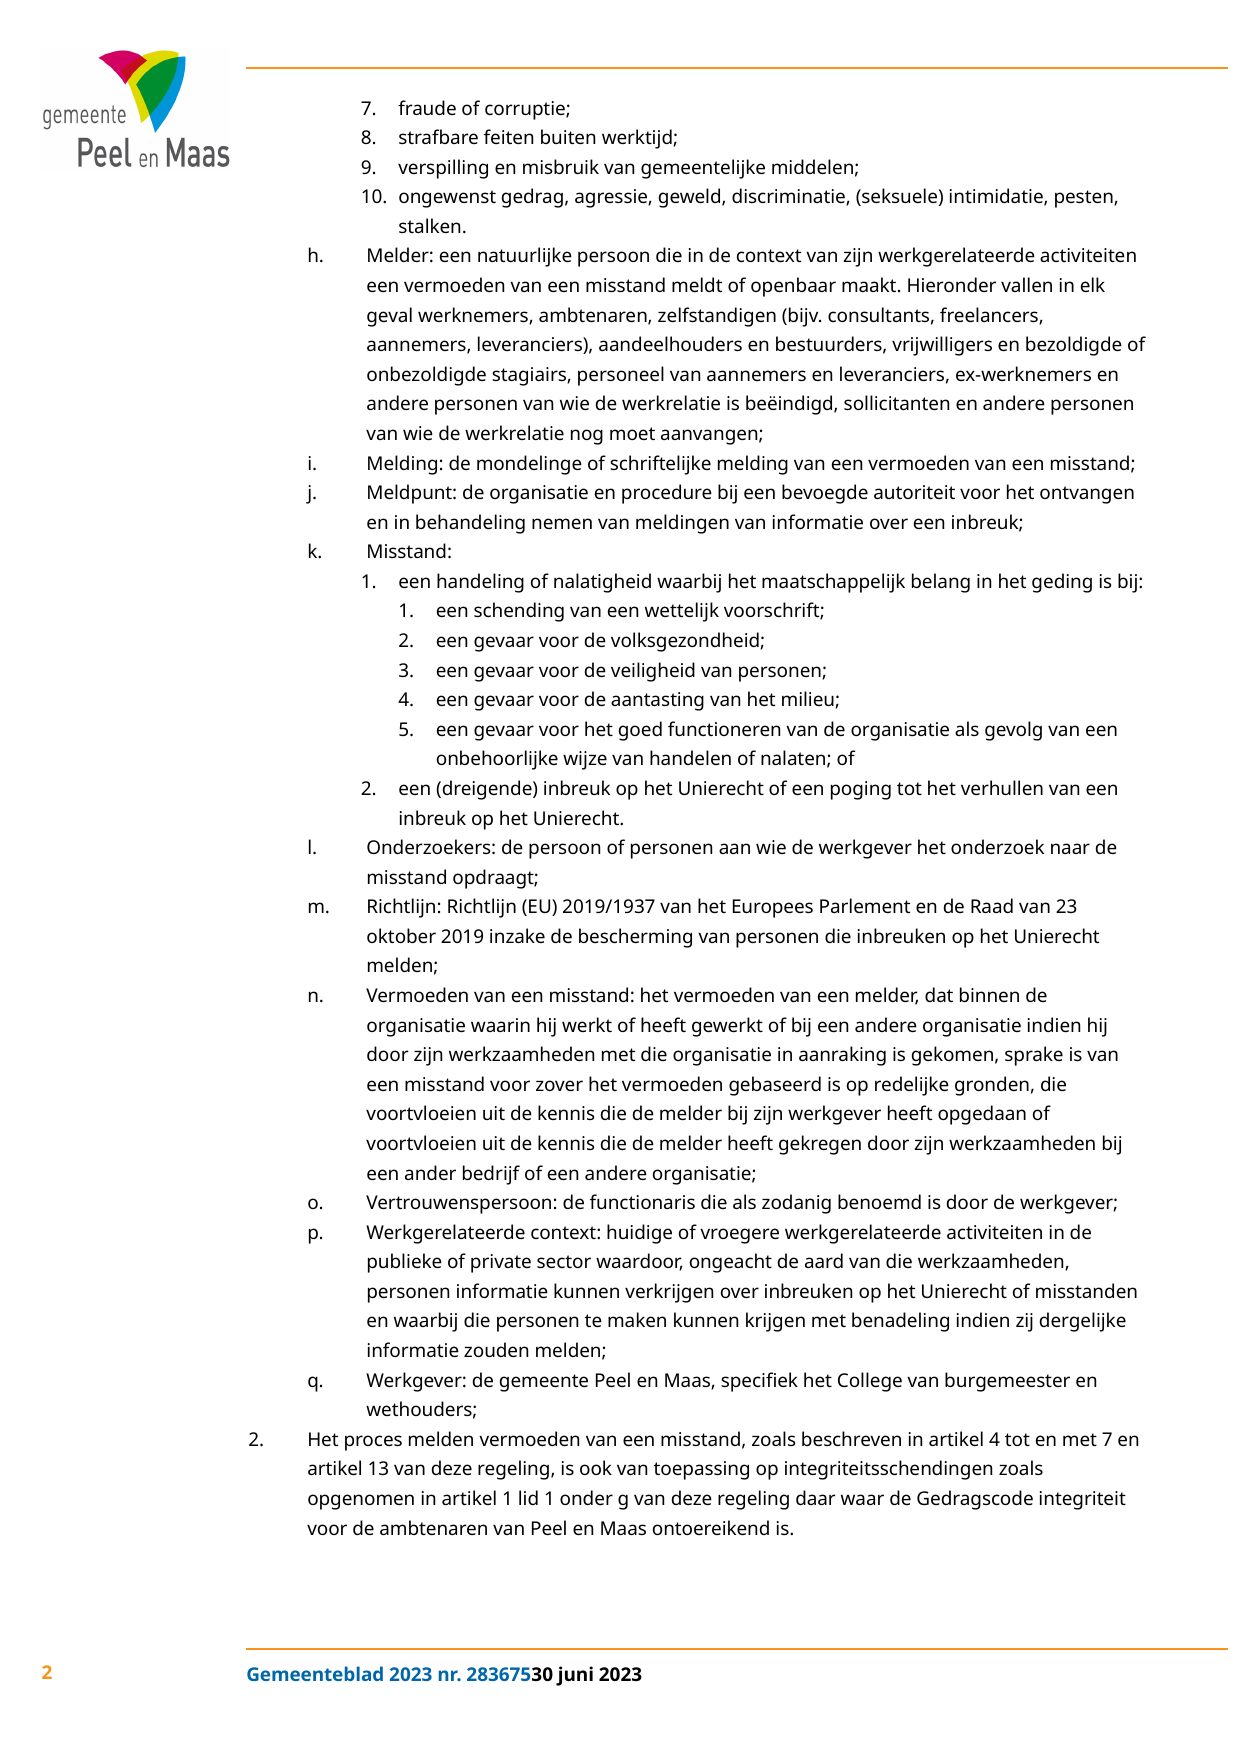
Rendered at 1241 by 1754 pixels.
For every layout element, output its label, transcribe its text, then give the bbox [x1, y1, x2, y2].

list een gevaar voor de veiligheid van personen; [398, 657, 1152, 683]
list Het proces melden vermoeden van een misstand, zoals beschreven in artikel 4 tot en met 7 en artikel 13 van deze regeling, is ook van toepassing op integriteitsschendingen zoals opgenomen in artikel 1 lid 1 onder g van deze regeling daar waar de Gedragscode integriteit voor de ambtenaren van Peel en Maas ontoereikend is. [248, 1426, 1152, 1541]
list verspilling en misbruik van gemeentelijke middelen; [361, 154, 1152, 180]
list een schending van een wettelijk voorschrift; [398, 598, 1152, 623]
picture [41, 47, 231, 172]
list Misstand: [307, 538, 1152, 564]
list Werkgever: de gemeente Peel en Maas, specifiek het College van burgemeester en wethouders; [307, 1367, 1152, 1422]
list Melding: de mondelinge of schriftelijke melding van een vermoeden van een misstand; [307, 450, 1152, 476]
list Richtlijn: Richtlijn (EU) 2019/1937 van het Europees Parlement en de Raad van 23 oktober 2019 inzake de bescherming van personen die inbreuken op het Unierecht melden; [307, 893, 1152, 978]
list ongewenst gedrag, agressie, geweld, discriminatie, (seksuele) intimidatie, pesten, stalken. [361, 183, 1152, 239]
list Werkgerelateerde context: huidige of vroegere werkgerelateerde activiteiten in de publieke of private sector waardoor, ongeacht de aard van die werkzaamheden, personen informatie kunnen verkrijgen over inbreuken op het Unierecht of misstanden en waarbij die personen te maken kunnen krijgen met benadeling indien zij dergelijke informatie zouden melden; [307, 1219, 1152, 1363]
list een gevaar voor de aantasting van het milieu; [398, 686, 1152, 712]
list strafbare feiten buiten werktijd; [361, 124, 1152, 150]
list een gevaar voor de volksgezondheid; [398, 627, 1152, 653]
list een gevaar voor het goed functioneren van de organisatie als gevolg van een onbehoorlijke wijze van handelen of nalaten; of [398, 716, 1152, 771]
list Vertrouwenspersoon: de functionaris die als zodanig benoemd is door de werkgever; [307, 1189, 1152, 1215]
list Vermoeden van een misstand: het vermoeden van een melder, dat binnen de organisatie waarin hij werkt of heeft gewerkt of bij een andere organisatie indien hij door zijn werkzaamheden met die organisatie in aanraking is gekomen, sprake is van een misstand voor zover het vermoeden gebaseerd is op redelijke gronden, die voortvloeien uit de kennis die de melder bij zijn werkgever heeft opgedaan of voortvloeien uit de kennis die de melder heeft gekregen door zijn werkzaamheden bij een ander bedrijf of een andere organisatie; [307, 982, 1152, 1186]
list een (dreigende) inbreuk op het Unierecht of een poging tot het verhullen van een inbreuk op het Unierecht. [361, 775, 1152, 831]
list Meldpunt: de organisatie en procedure bij een bevoegde autoriteit voor het ontvangen en in behandeling nemen van meldingen van informatie over een inbreuk; [307, 479, 1152, 535]
list Onderzoekers: de persoon of personen aan wie de werkgever het onderzoek naar de misstand opdraagt; [307, 834, 1152, 890]
list een handeling of nalatigheid waarbij het maatschappelijk belang in het geding is bij: [361, 568, 1152, 594]
list fraude of corruptie; [361, 95, 1152, 121]
list Melder: een natuurlijke persoon die in de context van zijn werkgerelateerde activiteiten een vermoeden van een misstand meldt of openbaar maakt. Hieronder vallen in elk geval werknemers, ambtenaren, zelfstandigen (bijv. consultants, freelancers, aannemers, leveranciers), aandeelhouders en bestuurders, vrijwilligers en bezoldigde of onbezoldigde stagiairs, personeel van aannemers en leveranciers, ex-werknemers en andere personen van wie de werkrelatie is beëindigd, sollicitanten en andere personen van wie de werkrelatie nog moet aanvangen; [307, 243, 1152, 446]
